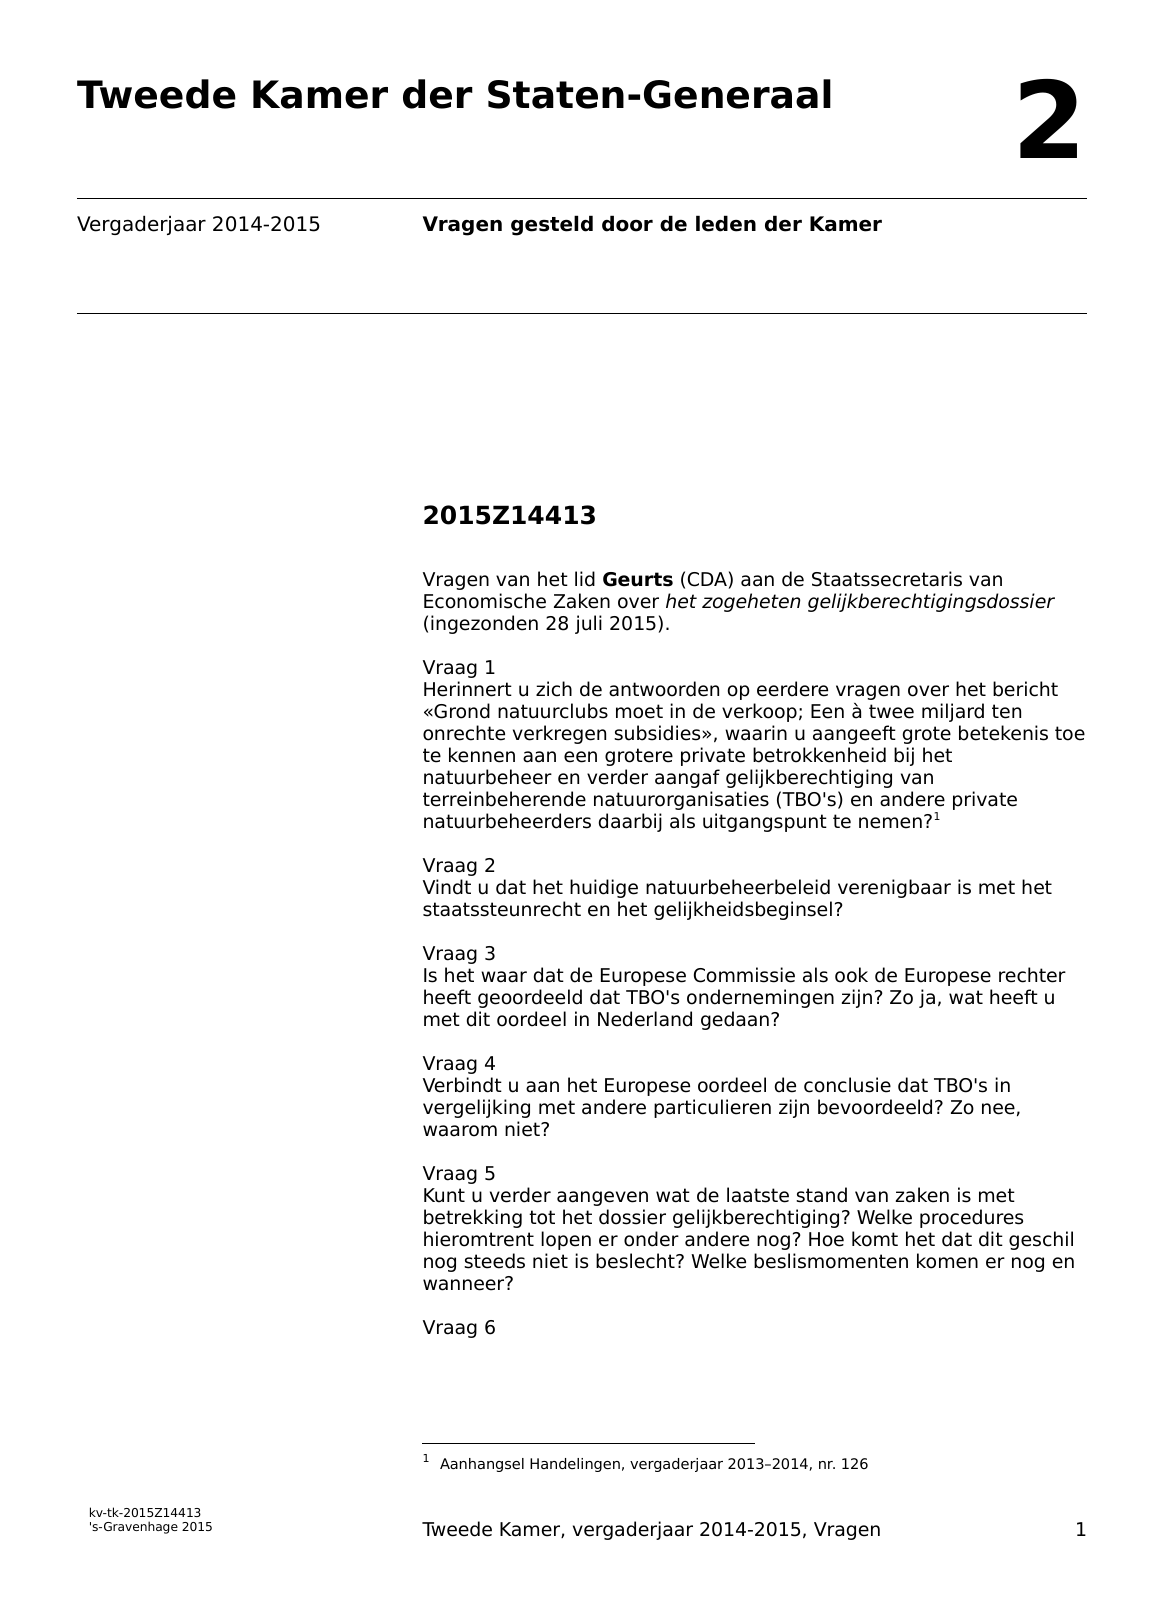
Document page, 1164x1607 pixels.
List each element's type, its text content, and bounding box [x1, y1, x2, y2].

text Vragen van het lid Geurts (CDA) aan de Staatssecretaris van Economische Zaken over het zogeheten gelijkberechtigingsdossier (ingezonden 28 juli 2015). [422, 569, 1087, 635]
text 2015Z14413 [422, 501, 1087, 531]
text Vraag 3 [422, 943, 1087, 965]
table_cell Vergaderjaar 2014-2015 [77, 199, 422, 313]
text Verbindt u aan het Europese oordeel de conclusie dat TBO's in vergelijking met andere particulieren zijn bevoordeeld? Zo nee, waarom niet? [422, 1075, 1087, 1141]
text 's-Gravenhage 2015 [88, 1520, 323, 1534]
table_header 2 [886, 59, 1087, 198]
text Vindt u dat het huidige natuurbeheerbeleid verenigbaar is met het staatssteunrecht en het gelijkheidsbeginsel? [422, 877, 1087, 921]
text kv-tk-2015Z14413 [88, 1506, 323, 1520]
text Aanhangsel Handelingen, vergaderjaar 2013–2014, nr. 126 [422, 1452, 1087, 1474]
text Vraag 6 [422, 1317, 1087, 1339]
text Vraag 5 [422, 1163, 1087, 1185]
text Kunt u verder aangeven wat de laatste stand van zaken is met betrekking tot het dossier gelijkberechtiging? Welke procedures hieromtrent lopen er onder andere nog? Hoe komt het dat dit geschil nog steeds niet is beslecht? Welke beslismomenten komen er nog en wanneer? [422, 1185, 1087, 1295]
text Vraag 1 [422, 657, 1087, 679]
text Vraag 4 [422, 1053, 1087, 1075]
text Herinnert u zich de antwoorden op eerdere vragen over het bericht «Grond natuurclubs moet in de verkoop; Een à twee miljard ten onrechte verkregen subsidies», waarin u aangeeft grote betekenis toe te kennen aan een grotere private betrokkenheid bij het natuurbeheer en verder aangaf gelijkberechtiging van terreinbeherende natuurorganisaties (TBO's) en andere private natuurbeheerders daarbij als uitgangspunt te nemen? [422, 679, 1087, 833]
table_header Tweede Kamer der Staten-Generaal [77, 59, 886, 198]
text Is het waar dat de Europese Commissie als ook de Europese rechter heeft geoordeeld dat TBO's ondernemingen zijn? Zo ja, wat heeft u met dit oordeel in Nederland gedaan? [422, 965, 1087, 1031]
table_cell Vragen gesteld door de leden der Kamer [422, 199, 1087, 313]
text Vraag 2 [422, 855, 1087, 877]
